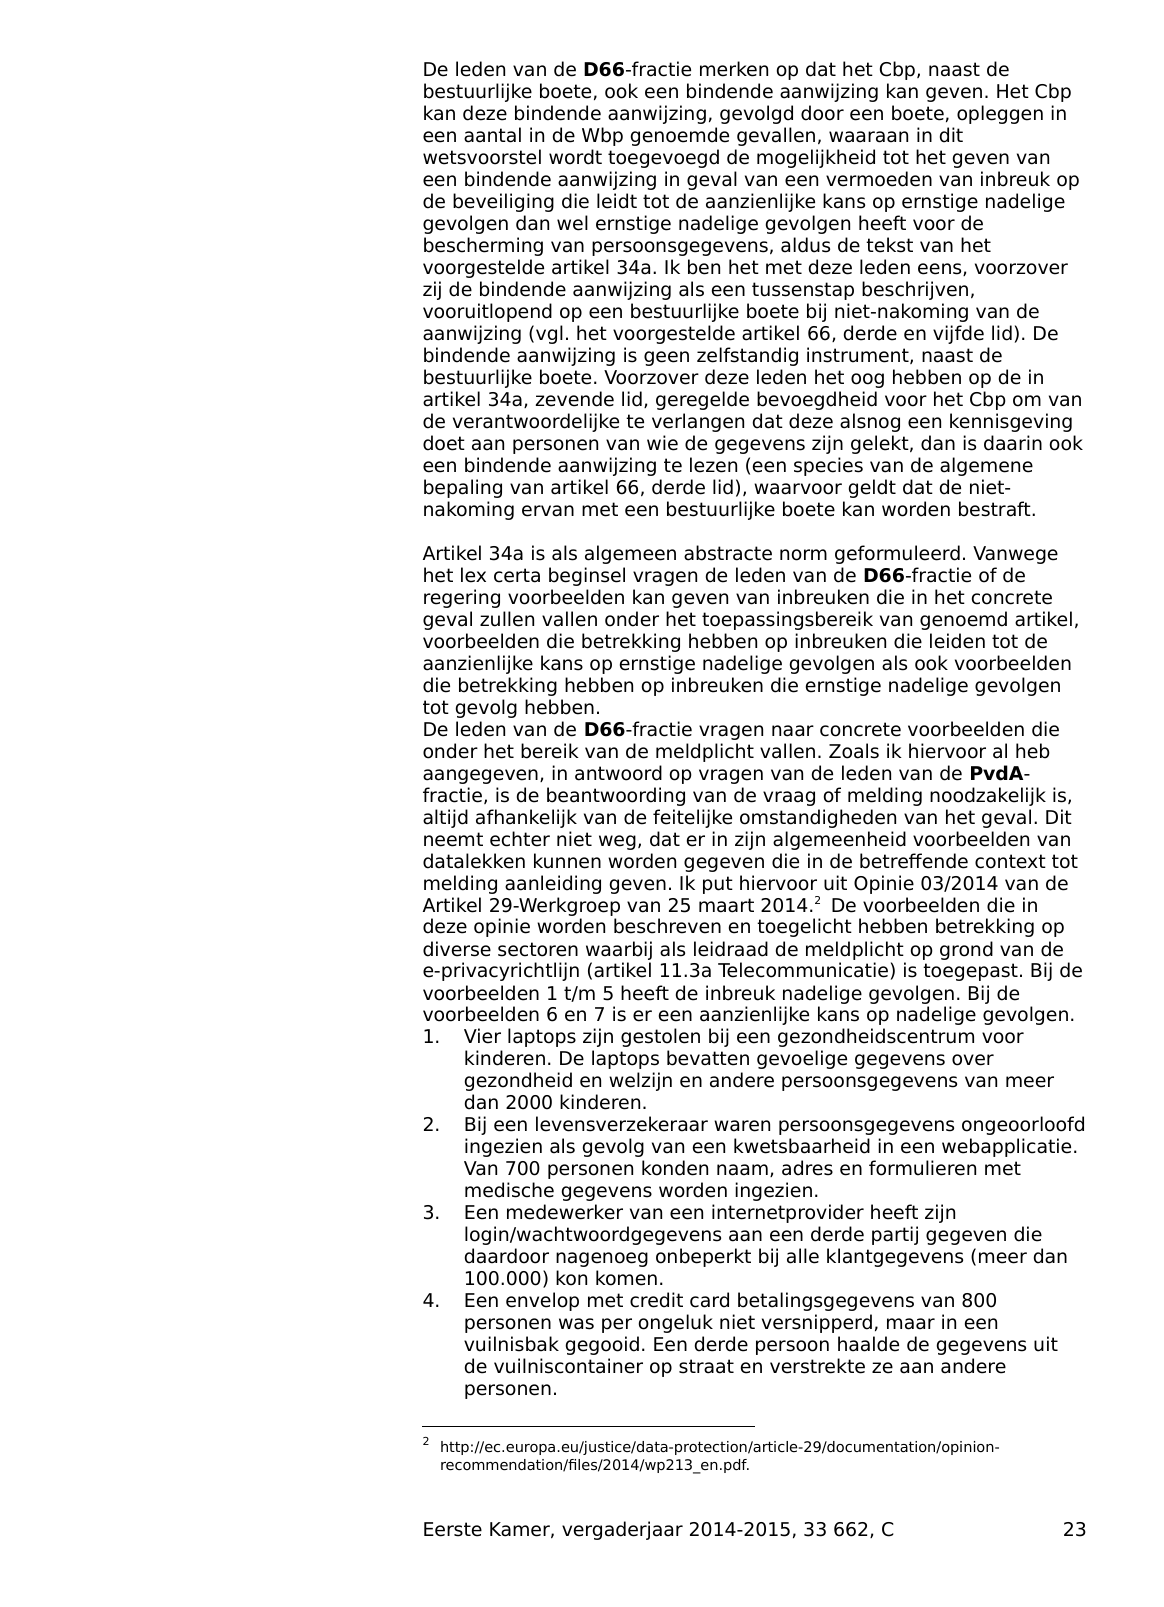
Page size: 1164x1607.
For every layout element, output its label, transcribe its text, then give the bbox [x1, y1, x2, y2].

text De leden van de D66-fractie vragen naar concrete voorbeelden die onder het bereik van de meldplicht vallen. Zoals ik hiervoor al heb aangegeven, in antwoord op vragen van de leden van de PvdA-fractie, is de beantwoording van de vraag of melding noodzakelijk is, altijd afhankelijk van de feitelijke omstandigheden van het geval. Dit neemt echter niet weg, dat er in zijn algemeenheid voorbeelden van datalekken kunnen worden gegeven die in de betreffende context tot melding aanleiding geven. Ik put hiervoor uit Opinie 03/2014 van de Artikel 29-Werkgroep van 25 maart 2014. De voorbeelden die in deze opinie worden beschreven en toegelicht hebben betrekking op diverse sectoren waarbij als leidraad de meldplicht op grond van de e-privacyrichtlijn (artikel 11.3a Telecommunicatie) is toegepast. Bij de voorbeelden 1 t/m 5 heeft de inbreuk nadelige gevolgen. Bij de voorbeelden 6 en 7 is er een aanzienlijke kans op nadelige gevolgen. [422, 719, 1087, 1026]
text 1. Vier laptops zijn gestolen bij een gezondheidscentrum voor kinderen. De laptops bevatten gevoelige gegevens over gezondheid en welzijn en andere persoonsgegevens van meer dan 2000 kinderen. [422, 1026, 1087, 1114]
text De leden van de D66-fractie merken op dat het Cbp, naast de bestuurlijke boete, ook een bindende aanwijzing kan geven. Het Cbp kan deze bindende aanwijzing, gevolgd door een boete, opleggen in een aantal in de Wbp genoemde gevallen, waaraan in dit wetsvoorstel wordt toegevoegd de mogelijkheid tot het geven van een bindende aanwijzing in geval van een vermoeden van inbreuk op de beveiliging die leidt tot de aanzienlijke kans op ernstige nadelige gevolgen dan wel ernstige nadelige gevolgen heeft voor de bescherming van persoonsgegevens, aldus de tekst van het voorgestelde artikel 34a. Ik ben het met deze leden eens, voorzover zij de bindende aanwijzing als een tussenstap beschrijven, vooruitlopend op een bestuurlijke boete bij niet-nakoming van de aanwijzing (vgl. het voorgestelde artikel 66, derde en vijfde lid). De bindende aanwijzing is geen zelfstandig instrument, naast de bestuurlijke boete. Voorzover deze leden het oog hebben op de in artikel 34a, zevende lid, geregelde bevoegdheid voor het Cbp om van de verantwoordelijke te verlangen dat deze alsnog een kennisgeving doet aan personen van wie de gegevens zijn gelekt, dan is daarin ook een bindende aanwijzing te lezen (een species van de algemene bepaling van artikel 66, derde lid), waarvoor geldt dat de niet-nakoming ervan met een bestuurlijke boete kan worden bestraft. [422, 59, 1087, 521]
text 4. Een envelop met credit card betalingsgegevens van 800 personen was per ongeluk niet versnipperd, maar in een vuilnisbak gegooid. Een derde persoon haalde de gegevens uit de vuilniscontainer op straat en verstrekte ze aan andere personen. [422, 1290, 1087, 1400]
text http://ec.europa.eu/justice/data-protection/article-29/documentation/opinion-recommendation/files/2014/wp213_en.pdf. [422, 1435, 1087, 1474]
text Artikel 34a is als algemeen abstracte norm geformuleerd. Vanwege het lex certa beginsel vragen de leden van de D66-fractie of de regering voorbeelden kan geven van inbreuken die in het concrete geval zullen vallen onder het toepassingsbereik van genoemd artikel, voorbeelden die betrekking hebben op inbreuken die leiden tot de aanzienlijke kans op ernstige nadelige gevolgen als ook voorbeelden die betrekking hebben op inbreuken die ernstige nadelige gevolgen tot gevolg hebben. [422, 543, 1087, 719]
text 3. Een medewerker van een internetprovider heeft zijn login/wachtwoordgegevens aan een derde partij gegeven die daardoor nagenoeg onbeperkt bij alle klantgegevens (meer dan 100.000) kon komen. [422, 1202, 1087, 1290]
text 2. Bij een levensverzekeraar waren persoonsgegevens ongeoorloofd ingezien als gevolg van een kwetsbaarheid in een webapplicatie. Van 700 personen konden naam, adres en formulieren met medische gegevens worden ingezien. [422, 1114, 1087, 1202]
